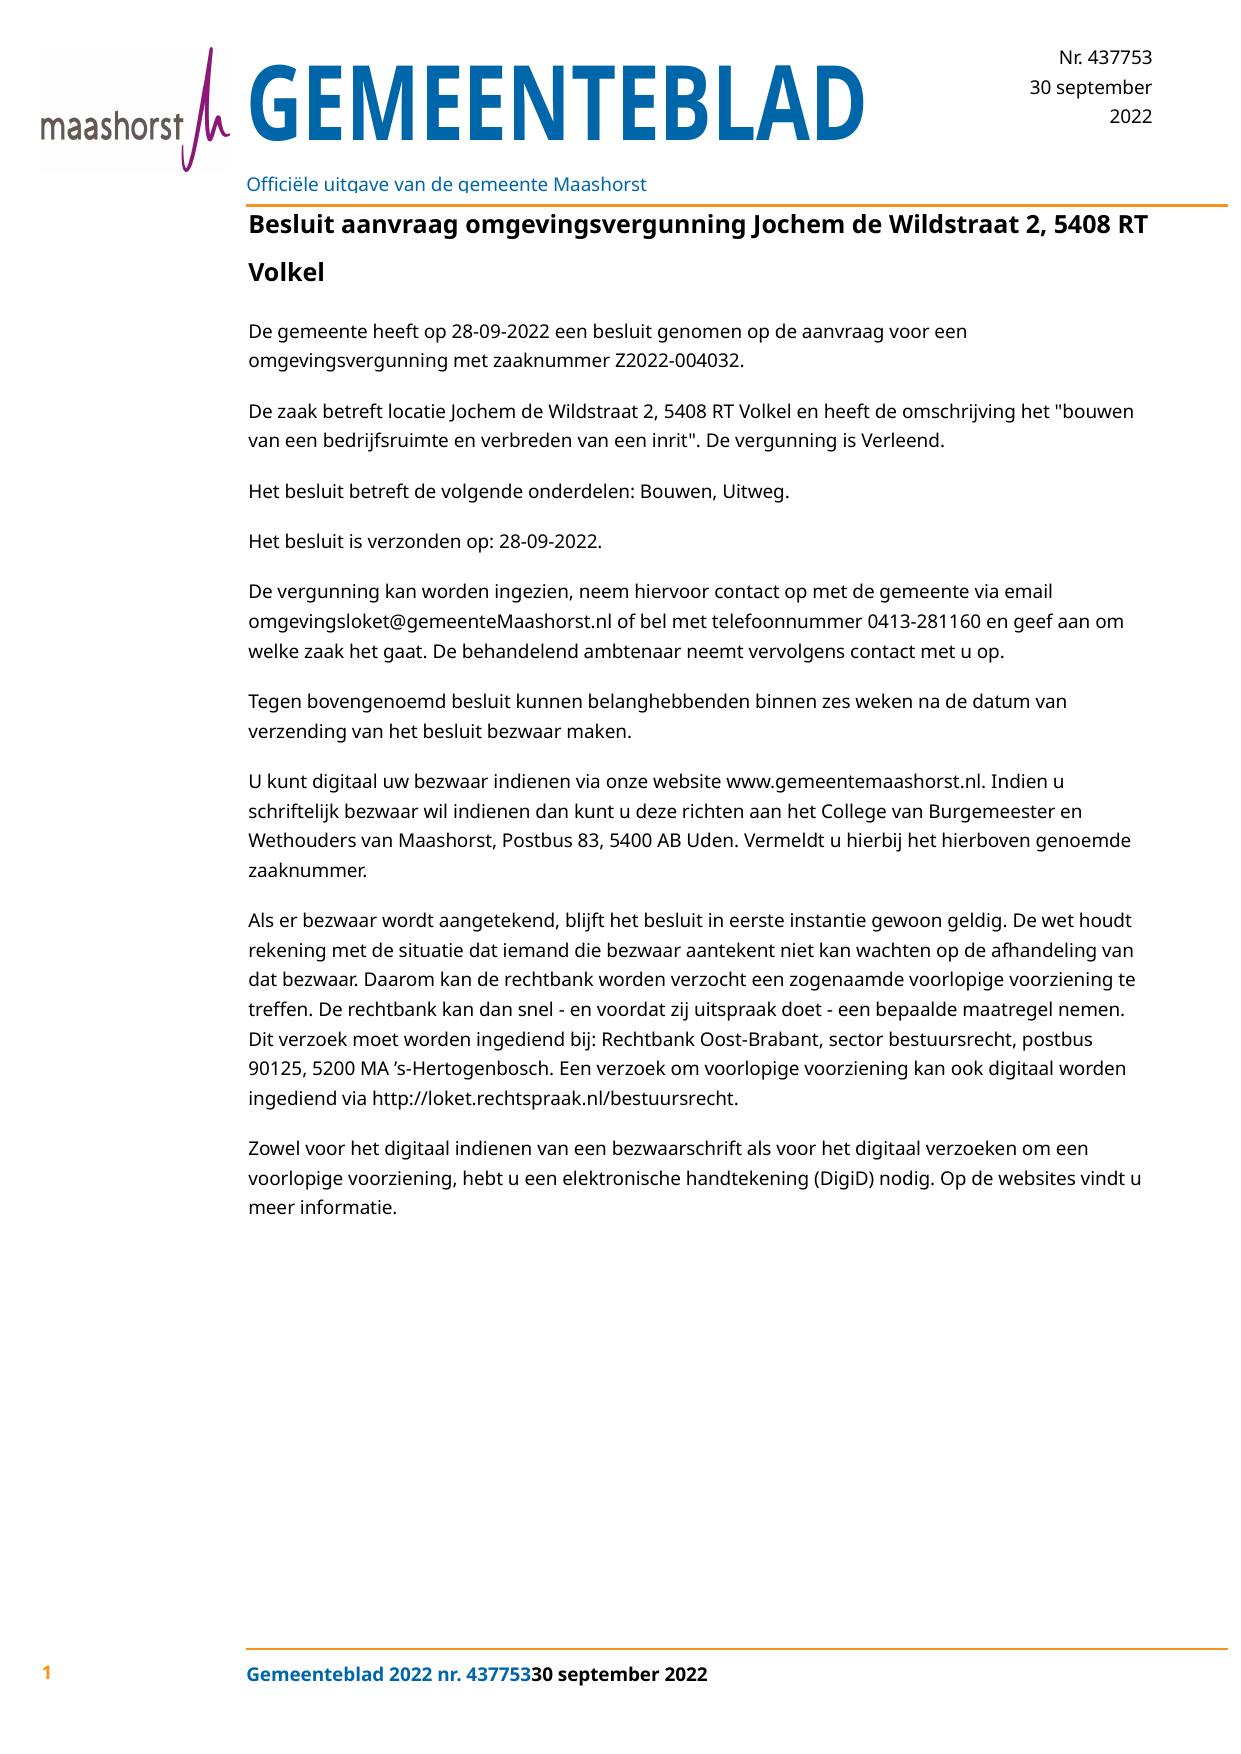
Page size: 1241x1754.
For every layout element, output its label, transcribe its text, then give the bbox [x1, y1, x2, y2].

text Als er bezwaar wordt aangetekend, blijft het besluit in eerste instantie gewoon geldig. De wet houdt rekening met de situatie dat iemand die bezwaar aantekent niet kan wachten op de afhandeling van dat bezwaar. Daarom kan de rechtbank worden verzocht een zogenaamde voorlopige voorziening te treffen. De rechtbank kan dan snel - en voordat zij uitspraak doet - een bepaalde maatregel nemen. Dit verzoek moet worden ingediend bij: Rechtbank Oost-Brabant, sector bestuursrecht, postbus 90125, 5200 MA ’s-Hertogenbosch. Een verzoek om voorlopige voorziening kan ook digitaal worden ingediend via http://loket.rechtspraak.nl/bestuursrecht. [248, 907, 1152, 1111]
text Het besluit betreft de volgende onderdelen: Bouwen, Uitweg. [248, 478, 1152, 504]
text Besluit aanvraag omgevingsvergunning Jochem de Wildstraat 2, 5408 RT Volkel [248, 207, 1152, 288]
text De zaak betreft locatie Jochem de Wildstraat 2, 5408 RT Volkel en heeft de omschrijving het "bouwen van een bedrijfsruimte en verbreden van een inrit". De vergunning is Verleend. [248, 398, 1152, 453]
text De vergunning kan worden ingezien, neem hiervoor contact op met de gemeente via email omgevingsloket@gemeenteMaashorst.nl of bel met telefoonnummer 0413-281160 en geef aan om welke zaak het gaat. De behandelend ambtenaar neemt vervolgens contact met u op. [248, 579, 1152, 664]
text Het besluit is verzonden op: 28-09-2022. [248, 528, 1152, 554]
text De gemeente heeft op 28-09-2022 een besluit genomen op de aanvraag voor een omgevingsvergunning met zaaknummer Z2022-004032. [248, 318, 1152, 373]
text U kunt digitaal uw bezwaar indienen via onze website www.gemeentemaashorst.nl. Indien u schriftelijk bezwaar wil indienen dan kunt u deze richten aan het College van Burgemeester en Wethouders van Maashorst, Postbus 83, 5400 AB Uden. Vermeldt u hierbij het hierboven genoemde zaaknummer. [248, 768, 1152, 883]
text Zowel voor het digitaal indienen van een bezwaarschrift als voor het digitaal verzoeken om een voorlopige voorziening, hebt u een elektronische handtekening (DigiD) nodig. Op de websites vindt u meer informatie. [248, 1135, 1152, 1220]
picture [41, 47, 231, 172]
text Tegen bovengenoemd besluit kunnen belanghebbenden binnen zes weken na de datum van verzending van het besluit bezwaar maken. [248, 688, 1152, 744]
